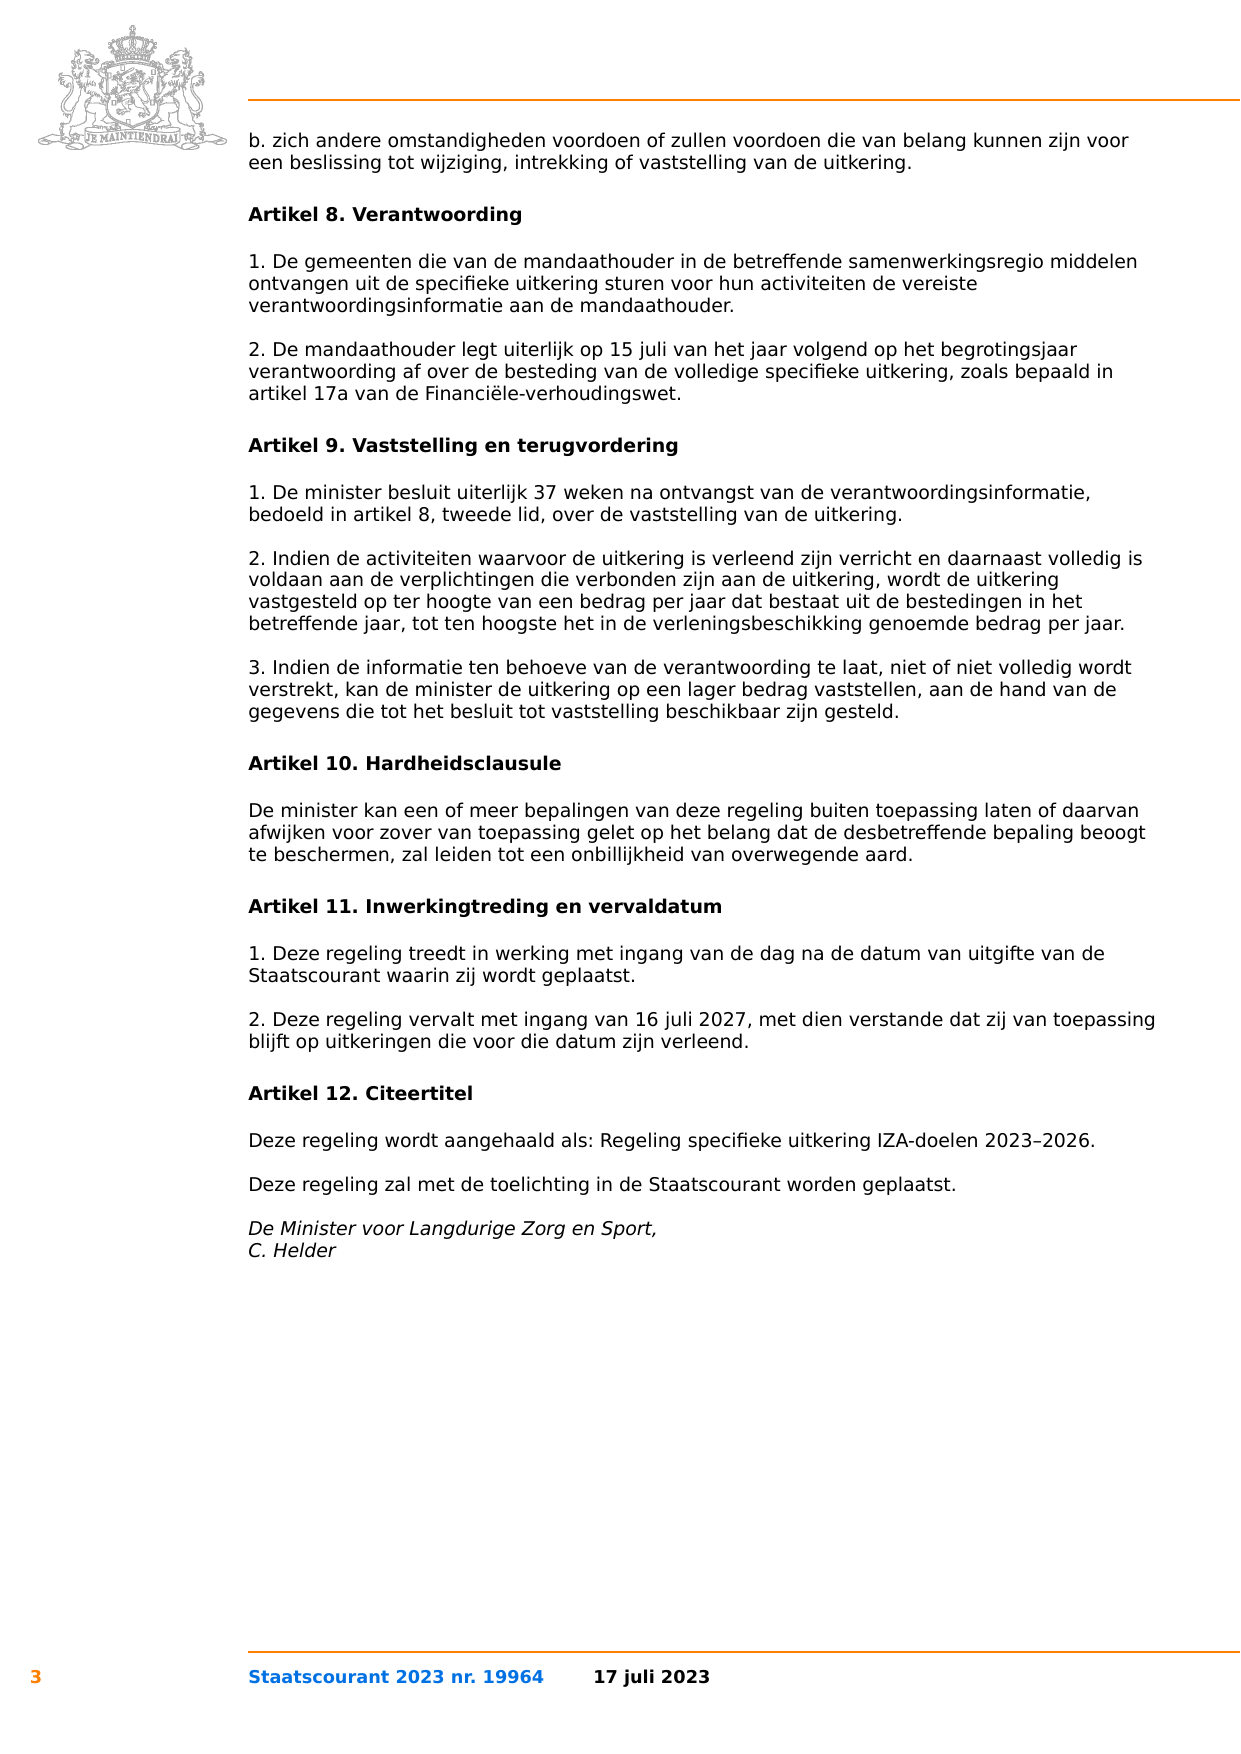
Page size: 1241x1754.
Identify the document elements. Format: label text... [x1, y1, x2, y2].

subtitle Artikel 11. Inwerkingtreding en vervaldatum [248, 896, 1163, 918]
text 1. Deze regeling treedt in werking met ingang van de dag na de datum van uitgifte van de Staatscourant waarin zij wordt geplaatst. [248, 943, 1163, 987]
subtitle Artikel 12. Citeertitel [248, 1083, 1163, 1105]
picture [38, 25, 227, 150]
text 2. Indien de activiteiten waarvoor de uitkering is verleend zijn verricht en daarnaast volledig is voldaan aan de verplichtingen die verbonden zijn aan de uitkering, wordt de uitkering vastgesteld op ter hoogte van een bedrag per jaar dat bestaat uit de bestedingen in het betreffende jaar, tot ten hoogste het in de verleningsbeschikking genoemde bedrag per jaar. [248, 547, 1163, 635]
text 2. De mandaathouder legt uiterlijk op 15 juli van het jaar volgend op het begrotingsjaar verantwoording af over de besteding van de volledige specifieke uitkering, zoals bepaald in artikel 17a van de Financiële-verhoudingswet. [248, 339, 1163, 404]
text De minister kan een of meer bepalingen van deze regeling buiten toepassing laten of daarvan afwijken voor zover van toepassing gelet op het belang dat de desbetreffende bepaling beoogt te beschermen, zal leiden tot een onbillijkheid van overwegende aard. [248, 800, 1163, 866]
text b. zich andere omstandigheden voordoen of zullen voordoen die van belang kunnen zijn voor een beslissing tot wijziging, intrekking of vaststelling van de uitkering. [248, 130, 1163, 174]
subtitle Artikel 9. Vaststelling en terugvordering [248, 434, 1163, 457]
text 1. De minister besluit uiterlijk 37 weken na ontvangst van de verantwoordingsinformatie, bedoeld in artikel 8, tweede lid, over de vaststelling van de uitkering. [248, 482, 1163, 526]
text Deze regeling wordt aangehaald als: Regeling specifieke uitkering IZA-doelen 2023–2026. [248, 1130, 1163, 1152]
text 1. De gemeenten die van de mandaathouder in de betreffende samenwerkingsregio middelen ontvangen uit de specifieke uitkering sturen voor hun activiteiten de vereiste verantwoordingsinformatie aan de mandaathouder. [248, 251, 1163, 317]
text 2. Deze regeling vervalt met ingang van 16 juli 2027, met dien verstande dat zij van toepassing blijft op uitkeringen die voor die datum zijn verleend. [248, 1009, 1163, 1053]
text De Minister voor Langdurige Zorg en Sport, C. Helder [248, 1217, 1163, 1261]
subtitle Artikel 8. Verantwoording [248, 204, 1163, 226]
text 3. Indien de informatie ten behoeve van de verantwoording te laat, niet of niet volledig wordt verstrekt, kan de minister de uitkering op een lager bedrag vaststellen, aan de hand van de gegevens die tot het besluit tot vaststelling beschikbaar zijn gesteld. [248, 657, 1163, 723]
text Deze regeling zal met de toelichting in de Staatscourant worden geplaatst. [248, 1174, 1163, 1196]
subtitle Artikel 10. Hardheidsclausule [248, 753, 1163, 775]
